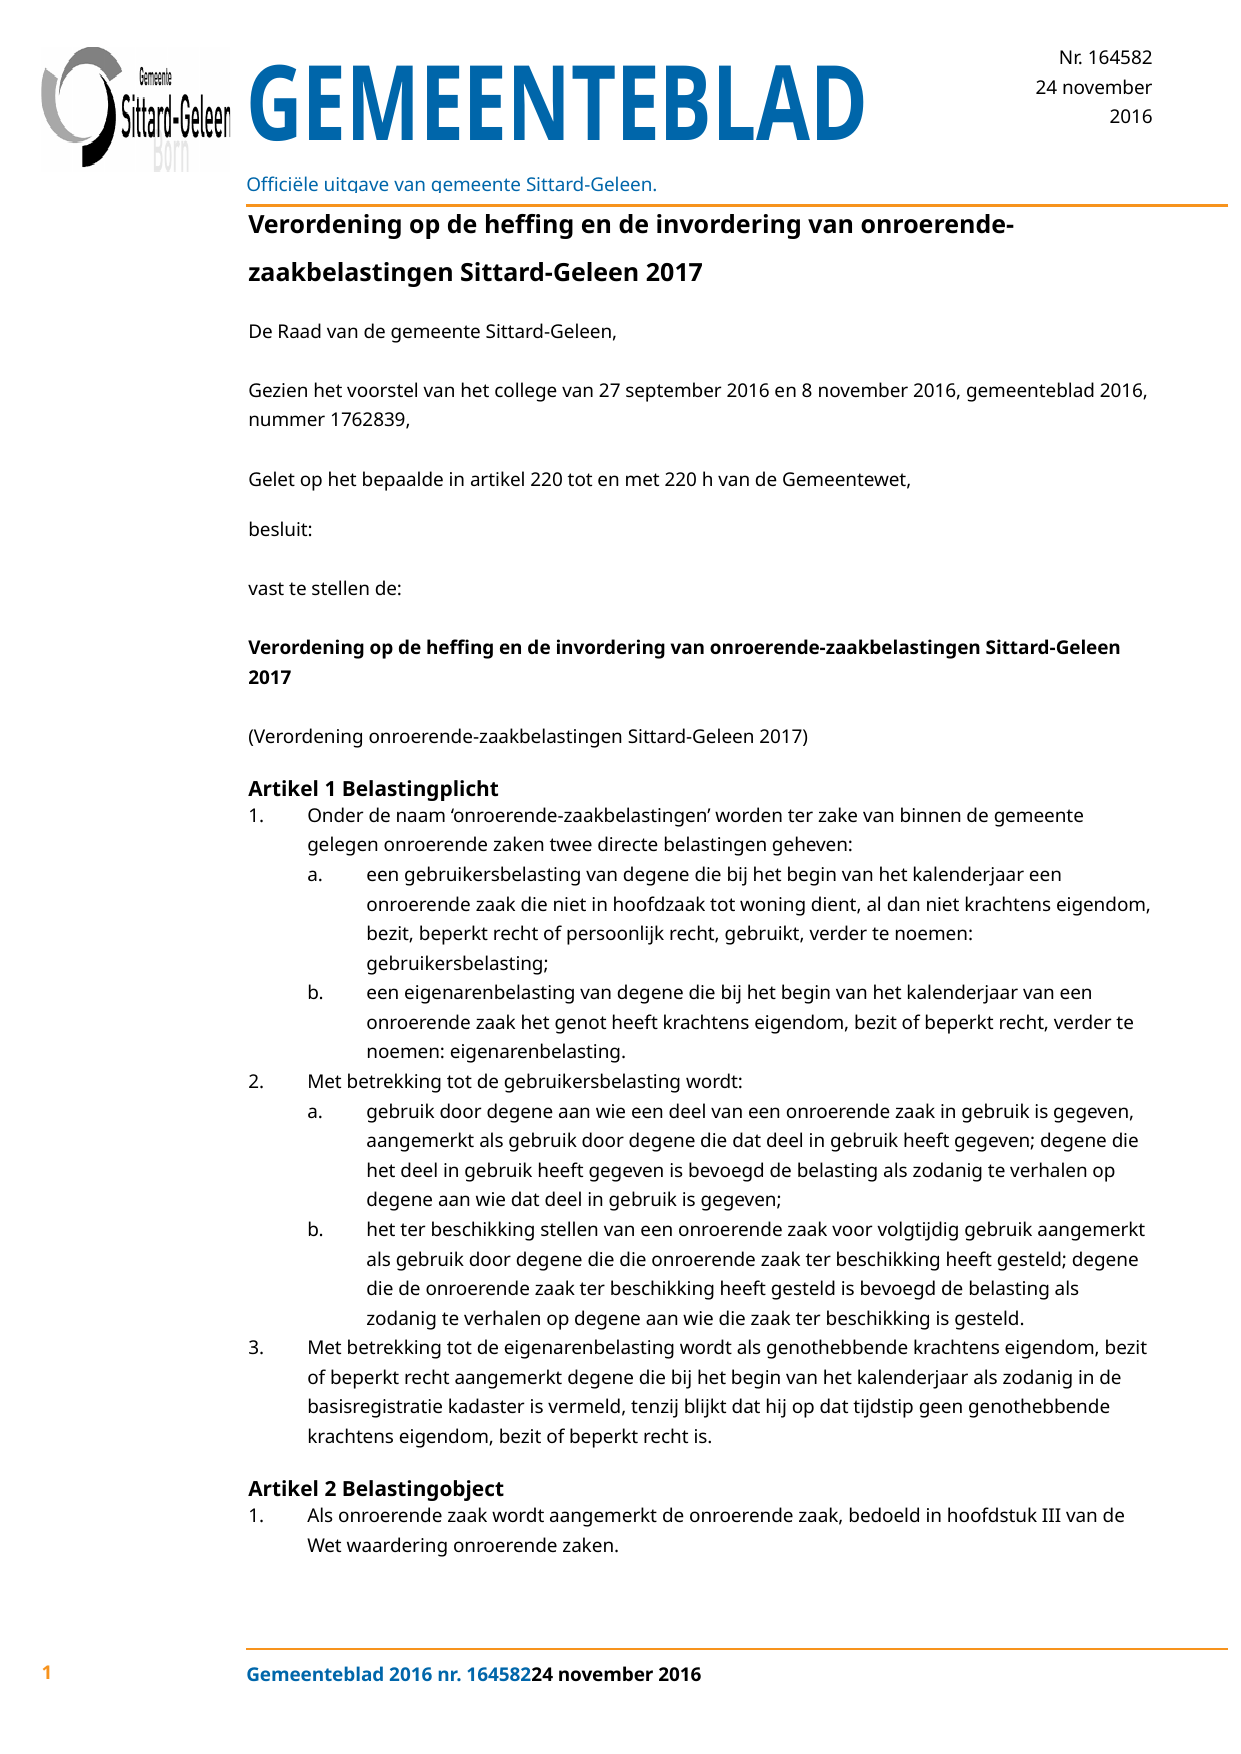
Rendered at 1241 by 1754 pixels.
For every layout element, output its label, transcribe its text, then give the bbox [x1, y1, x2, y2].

list een eigenarenbelasting van degene die bij het begin van het kalenderjaar van een onroerende zaak het genot heeft krachtens eigendom, bezit of beperkt recht, verder te noemen: eigenarenbelasting. [307, 979, 1152, 1064]
list een gebruikersbelasting van degene die bij het begin van het kalenderjaar een onroerende zaak die niet in hoofdzaak tot woning dient, al dan niet krachtens eigendom, bezit, beperkt recht of persoonlijk recht, gebruikt, verder te noemen: gebruikersbelasting; [307, 861, 1152, 976]
list het ter beschikking stellen van een onroerende zaak voor volgtijdig gebruik aangemerkt als gebruik door degene die die onroerende zaak ter beschikking heeft gesteld; degene die de onroerende zaak ter beschikking heeft gesteld is bevoegd de belasting als zodanig te verhalen op degene aan wie die zaak ter beschikking is gesteld. [307, 1216, 1152, 1331]
text Verordening op de heffing en de invordering van onroerende-zaakbelastingen Sittard-Geleen 2017 [248, 634, 1152, 690]
text Gelet op het bepaalde in artikel 220 tot en met 220 h van de Gemeentewet, [248, 466, 1152, 492]
list Met betrekking tot de eigenarenbelasting wordt als genothebbende krachtens eigendom, bezit of beperkt recht aangemerkt degene die bij het begin van het kalenderjaar als zodanig in de basisregistratie kadaster is vermeld, tenzij blijkt dat hij op dat tijdstip geen genothebbende krachtens eigendom, bezit of beperkt recht is. [248, 1334, 1152, 1449]
list Onder de naam ‘onroerende-zaakbelastingen’ worden ter zake van binnen de gemeente gelegen onroerende zaken twee directe belastingen geheven: [248, 802, 1152, 857]
picture [41, 47, 231, 172]
list gebruik door degene aan wie een deel van een onroerende zaak in gebruik is gegeven, aangemerkt als gebruik door degene die dat deel in gebruik heeft gegeven; degene die het deel in gebruik heeft gegeven is bevoegd de belasting als zodanig te verhalen op degene aan wie dat deel in gebruik is gegeven; [307, 1098, 1152, 1212]
list Als onroerende zaak wordt aangemerkt de onroerende zaak, bedoeld in hoofdstuk III van de Wet waardering onroerende zaken. [248, 1502, 1152, 1557]
text De Raad van de gemeente Sittard-Geleen, [248, 318, 1152, 344]
text Artikel 1 Belastingplicht [248, 774, 1152, 802]
text Verordening op de heffing en de invordering van onroerende-zaakbelastingen Sittard-Geleen 2017 [248, 207, 1152, 288]
list Met betrekking tot de gebruikersbelasting wordt: [248, 1068, 1152, 1094]
text vast te stellen de: [248, 575, 1152, 601]
text Artikel 2 Belastingobject [248, 1474, 1152, 1502]
text (Verordening onroerende-zaakbelastingen Sittard-Geleen 2017) [248, 723, 1152, 749]
text besluit: [248, 516, 1152, 542]
text Gezien het voorstel van het college van 27 september 2016 en 8 november 2016, gemeenteblad 2016, nummer 1762839, [248, 377, 1152, 432]
